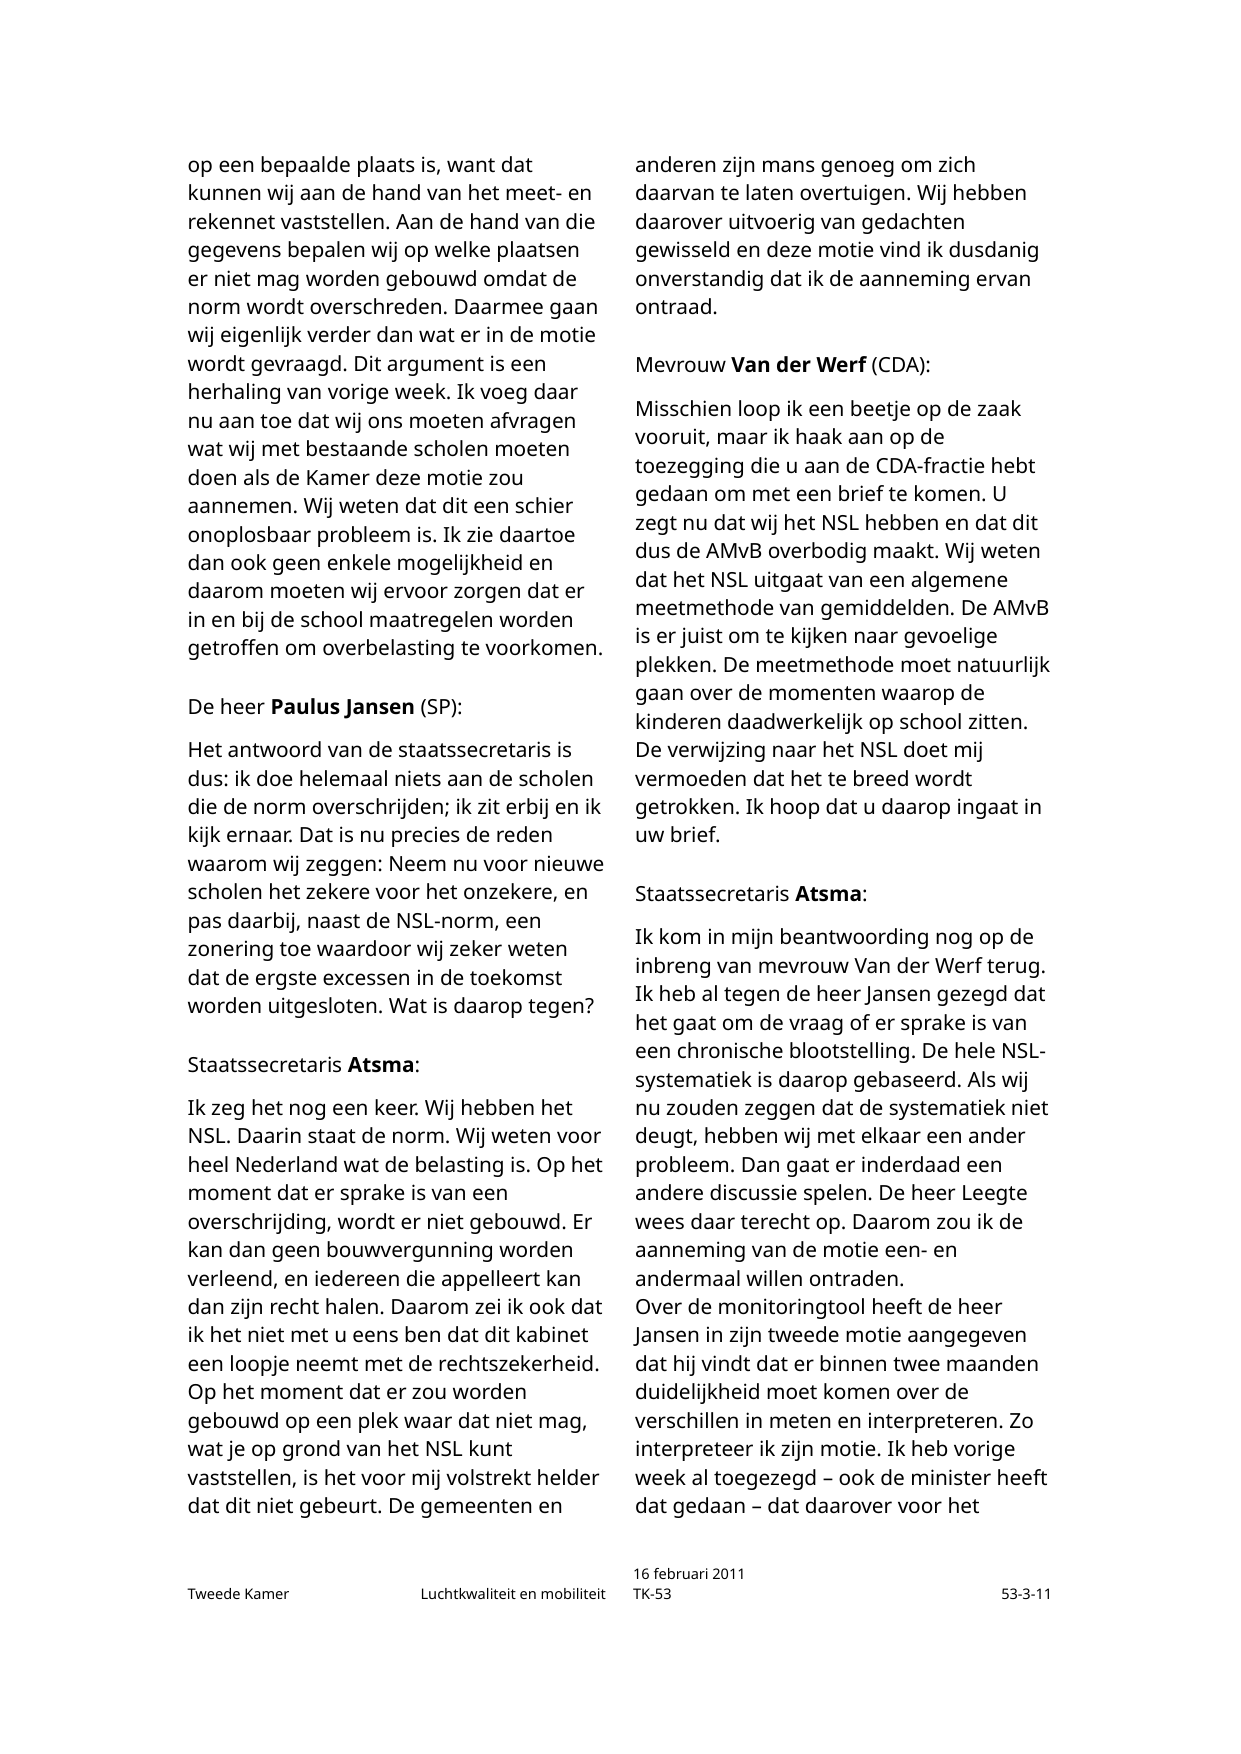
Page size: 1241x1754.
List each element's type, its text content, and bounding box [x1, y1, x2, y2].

text Ik zeg het nog een keer. Wij hebben het NSL. Daarin staat de norm. Wij weten voor heel Nederland wat de belasting is. Op het moment dat er sprake is van een overschrijding, wordt er niet gebouwd. Er kan dan geen bouwvergunning worden verleend, en iedereen die appelleert kan dan zijn recht halen. Daarom zei ik ook dat ik het niet met u eens ben dat dit kabinet een loopje neemt met de rechtszekerheid. Op het moment dat er zou worden gebouwd op een plek waar dat niet mag, wat je op grond van het NSL kunt vaststellen, is het voor mij volstrekt helder dat dit niet gebeurt. De gemeenten en [187, 1093, 605, 1520]
text Ik kom in mijn beantwoording nog op de inbreng van mevrouw Van der Werf terug. Ik heb al tegen de heer Jansen gezegd dat het gaat om de vraag of er sprake is van een chronische blootstelling. De hele NSL-systematiek is daarop gebaseerd. Als wij nu zouden zeggen dat de systematiek niet deugt, hebben wij met elkaar een ander probleem. Dan gaat er inderdaad een andere discussie spelen. De heer Leegte wees daar terecht op. Daarom zou ik de aanneming van de motie een- en andermaal willen ontraden. [635, 922, 1053, 1292]
text De heer Paulus Jansen (SP): [187, 692, 605, 720]
text Mevrouw Van der Werf (CDA): [635, 351, 1053, 379]
text Staatssecretaris Atsma: [635, 879, 1053, 907]
text Misschien loop ik een beetje op de zaak vooruit, maar ik haak aan op de toezegging die u aan de CDA-fractie hebt gedaan om met een brief te komen. U zegt nu dat wij het NSL hebben en dat dit dus de AMvB overbodig maakt. Wij weten dat het NSL uitgaat van een algemene meetmethode van gemiddelden. De AMvB is er juist om te kijken naar gevoelige plekken. De meetmethode moet natuurlijk gaan over de momenten waarop de kinderen daadwerkelijk op school zitten. De verwijzing naar het NSL doet mij vermoeden dat het te breed wordt getrokken. Ik hoop dat u daarop ingaat in uw brief. [635, 394, 1053, 849]
text Het antwoord van de staatssecretaris is dus: ik doe helemaal niets aan de scholen die de norm overschrijden; ik zit erbij en ik kijk ernaar. Dat is nu precies de reden waarom wij zeggen: Neem nu voor nieuwe scholen het zekere voor het onzekere, en pas daarbij, naast de NSL-norm, een zonering toe waardoor wij zeker weten dat de ergste excessen in de toekomst worden uitgesloten. Wat is daarop tegen? [187, 735, 605, 1020]
text anderen zijn mans genoeg om zich daarvan te laten overtuigen. Wij hebben daarover uitvoerig van gedachten gewisseld en deze motie vind ik dusdanig onverstandig dat ik de aanneming ervan ontraad. [635, 150, 1053, 321]
text Over de monitoringtool heeft de heer Jansen in zijn tweede motie aangegeven dat hij vindt dat er binnen twee maanden duidelijkheid moet komen over de verschillen in meten en interpreteren. Zo interpreteer ik zijn motie. Ik heb vorige week al toegezegd – ook de minister heeft dat gedaan – dat daarover voor het [635, 1292, 1053, 1520]
text Staatssecretaris Atsma: [187, 1050, 605, 1078]
text op een bepaalde plaats is, want dat kunnen wij aan de hand van het meet- en rekennet vaststellen. Aan de hand van die gegevens bepalen wij op welke plaatsen er niet mag worden gebouwd omdat de norm wordt overschreden. Daarmee gaan wij eigenlijk verder dan wat er in de motie wordt gevraagd. Dit argument is een herhaling van vorige week. Ik voeg daar nu aan toe dat wij ons moeten afvragen wat wij met bestaande scholen moeten doen als de Kamer deze motie zou aannemen. Wij weten dat dit een schier onoplosbaar probleem is. Ik zie daartoe dan ook geen enkele mogelijkheid en daarom moeten wij ervoor zorgen dat er in en bij de school maatregelen worden getroffen om overbelasting te voorkomen. [187, 150, 605, 662]
